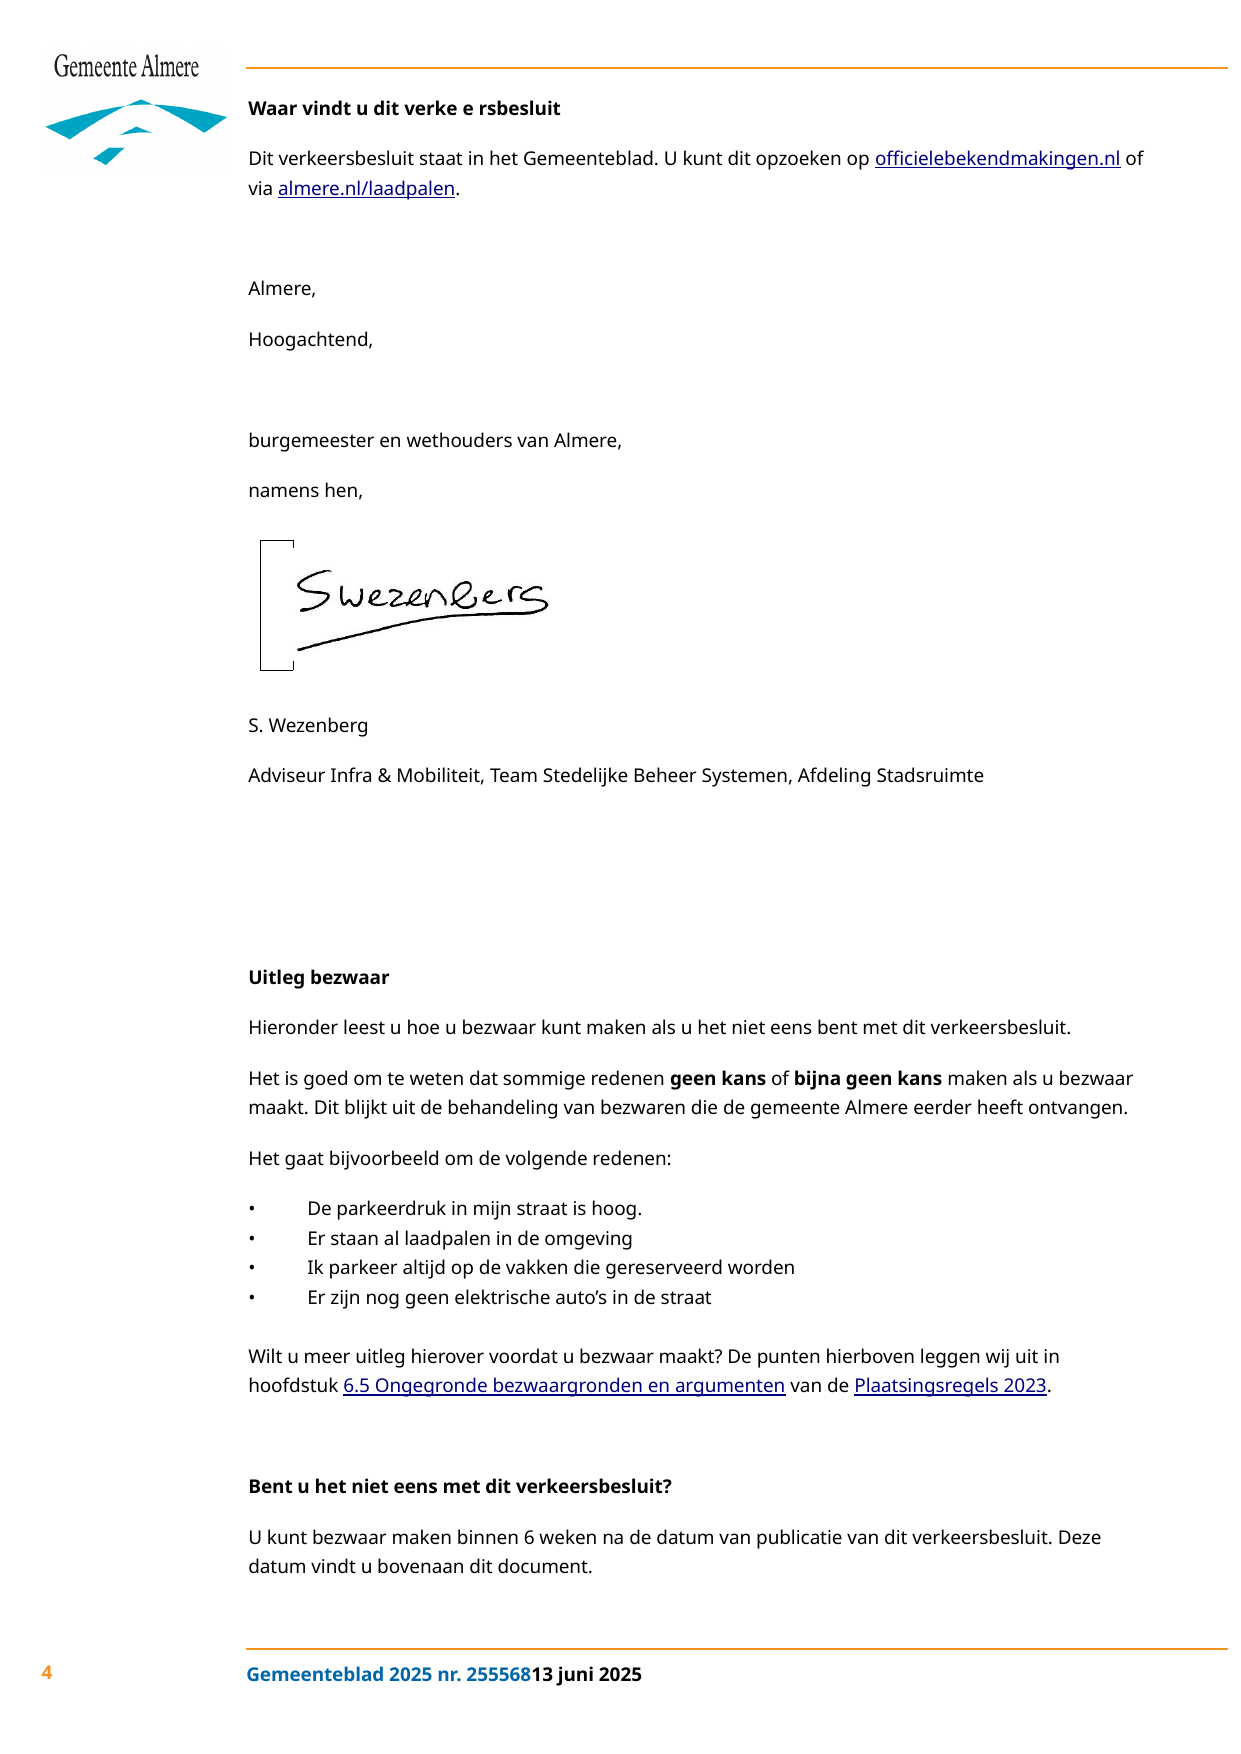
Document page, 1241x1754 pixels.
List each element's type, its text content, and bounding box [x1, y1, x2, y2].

text Waar vindt u dit verke e rsbesluit [248, 95, 1152, 121]
text Het gaat bijvoorbeeld om de volgende redenen: [248, 1145, 1152, 1171]
text Wilt u meer uitleg hierover voordat u bezwaar maakt? De punten hierboven leggen wij uit in hoofdstuk 6.5 Ongegronde bezwaargronden en argumenten van de Plaatsingsregels 2023. [248, 1343, 1152, 1398]
list Er zijn nog geen elektrische auto’s in de straat [248, 1284, 1152, 1310]
list Ik parkeer altijd op de vakken die gereserveerd worden [248, 1254, 1152, 1280]
text Hieronder leest u hoe u bezwaar kunt maken als u het niet eens bent met dit verkeersbesluit. [248, 1014, 1152, 1040]
text S. Wezenberg [248, 712, 1152, 738]
text Adviseur Infra & Mobiliteit, Team Stedelijke Beheer Systemen, Afdeling Stadsruimte [248, 762, 1152, 788]
text burgemeester en wethouders van Almere, [248, 427, 1152, 453]
text U kunt bezwaar maken binnen 6 weken na de datum van publicatie van dit verkeersbesluit. Deze datum vindt u bovenaan dit document. [248, 1524, 1152, 1579]
text Hoogachtend, [248, 326, 1152, 352]
list De parkeerdruk in mijn straat is hoog. [248, 1195, 1152, 1221]
text Dit verkeersbesluit staat in het Gemeenteblad. U kunt dit opzoeken op officielebekendmakingen.nl of via almere.nl/laadpalen. [248, 145, 1152, 201]
text Het is goed om te weten dat sommige redenen geen kans of bijna geen kans maken als u bezwaar maakt. Dit blijkt uit de behandeling van bezwaren die de gemeente Almere eerder heeft ontvangen. [248, 1065, 1152, 1120]
picture [41, 47, 231, 172]
picture [268, 548, 576, 661]
text Almere, [248, 276, 1152, 301]
text Uitleg bezwaar [248, 964, 1152, 990]
text Bent u het niet eens met dit verkeersbesluit? [248, 1473, 1152, 1499]
text namens hen, [248, 477, 1152, 503]
list Er staan al laadpalen in de omgeving [248, 1225, 1152, 1251]
